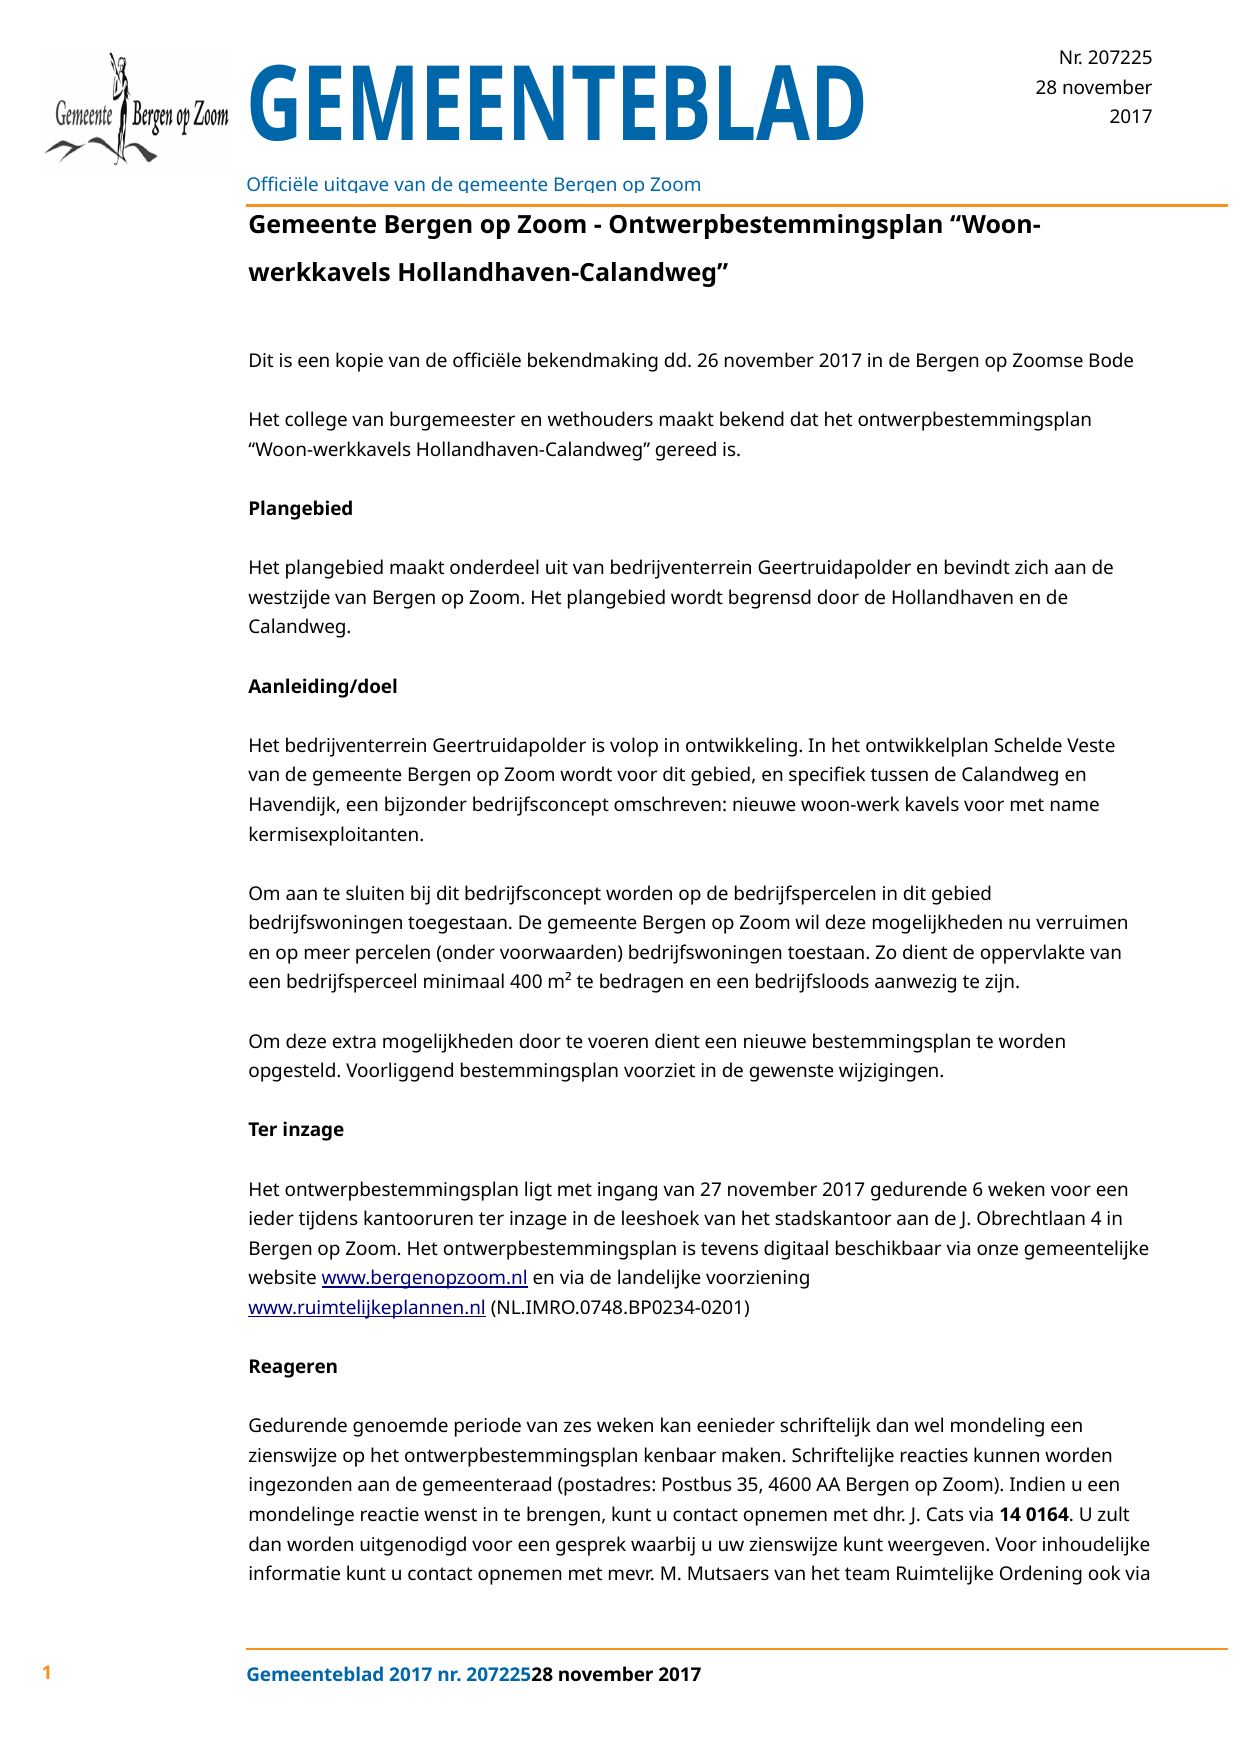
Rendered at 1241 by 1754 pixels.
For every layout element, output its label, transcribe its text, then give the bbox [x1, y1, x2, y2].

text Dit is een kopie van de officiële bekendmaking dd. 26 november 2017 in de Bergen op Zoomse Bode [248, 347, 1152, 373]
text Het college van burgemeester en wethouders maakt bekend dat het ontwerpbestemmingsplan “Woon-werkkavels Hollandhaven-Calandweg” gereed is. [248, 407, 1152, 462]
text Plangebied [248, 495, 1152, 521]
text Het plangebied maakt onderdeel uit van bedrijventerrein Geertruidapolder en bevindt zich aan de westzijde van Bergen op Zoom. Het plangebied wordt begrensd door de Hollandhaven en de Calandweg. [248, 554, 1152, 639]
text Gedurende genoemde periode van zes weken kan eenieder schriftelijk dan wel mondeling een zienswijze op het ontwerpbestemmingsplan kenbaar maken. Schriftelijke reacties kunnen worden ingezonden aan de gemeenteraad (postadres: Postbus 35, 4600 AA Bergen op Zoom). Indien u een mondelinge reactie wenst in te brengen, kunt u contact opnemen met dhr. J. Cats via 14 0164. U zult dan worden uitgenodigd voor een gesprek waarbij u uw zienswijze kunt weergeven. Voor inhoudelijke informatie kunt u contact opnemen met mevr. M. Mutsaers van het team Ruimtelijke Ordening ook via [248, 1412, 1152, 1586]
text Het ontwerpbestemmingsplan ligt met ingang van 27 november 2017 gedurende 6 weken voor een ieder tijdens kantooruren ter inzage in de leeshoek van het stadskantoor aan de J. Obrechtlaan 4 in Bergen op Zoom. Het ontwerpbestemmingsplan is tevens digitaal beschikbaar via onze gemeentelijke website www.bergenopzoom.nl en via de landelijke voorziening www.ruimtelijkeplannen.nl (NL.IMRO.0748.BP0234-0201) [248, 1176, 1152, 1320]
picture [41, 47, 231, 172]
text Aanleiding/doel [248, 673, 1152, 699]
text Reageren [248, 1353, 1152, 1379]
text Om aan te sluiten bij dit bedrijfsconcept worden op de bedrijfspercelen in dit gebied bedrijfswoningen toegestaan. De gemeente Bergen op Zoom wil deze mogelijkheden nu verruimen en op meer percelen (onder voorwaarden) bedrijfswoningen toestaan. Zo dient de oppervlakte van een bedrijfsperceel minimaal 400 m² te bedragen en een bedrijfsloods aanwezig te zijn. [248, 880, 1152, 994]
text Ter inzage [248, 1117, 1152, 1142]
text Het bedrijventerrein Geertruidapolder is volop in ontwikkeling. In het ontwikkelplan Schelde Veste van de gemeente Bergen op Zoom wordt voor dit gebied, en specifiek tussen de Calandweg en Havendijk, een bijzonder bedrijfsconcept omschreven: nieuwe woon-werk kavels voor met name kermisexploitanten. [248, 732, 1152, 847]
text Om deze extra mogelijkheden door te voeren dient een nieuwe bestemmingsplan te worden opgesteld. Voorliggend bestemmingsplan voorziet in de gewenste wijzigingen. [248, 1028, 1152, 1083]
text Gemeente Bergen op Zoom - Ontwerpbestemmingsplan “Woon-werkkavels Hollandhaven-Calandweg” [248, 207, 1152, 288]
